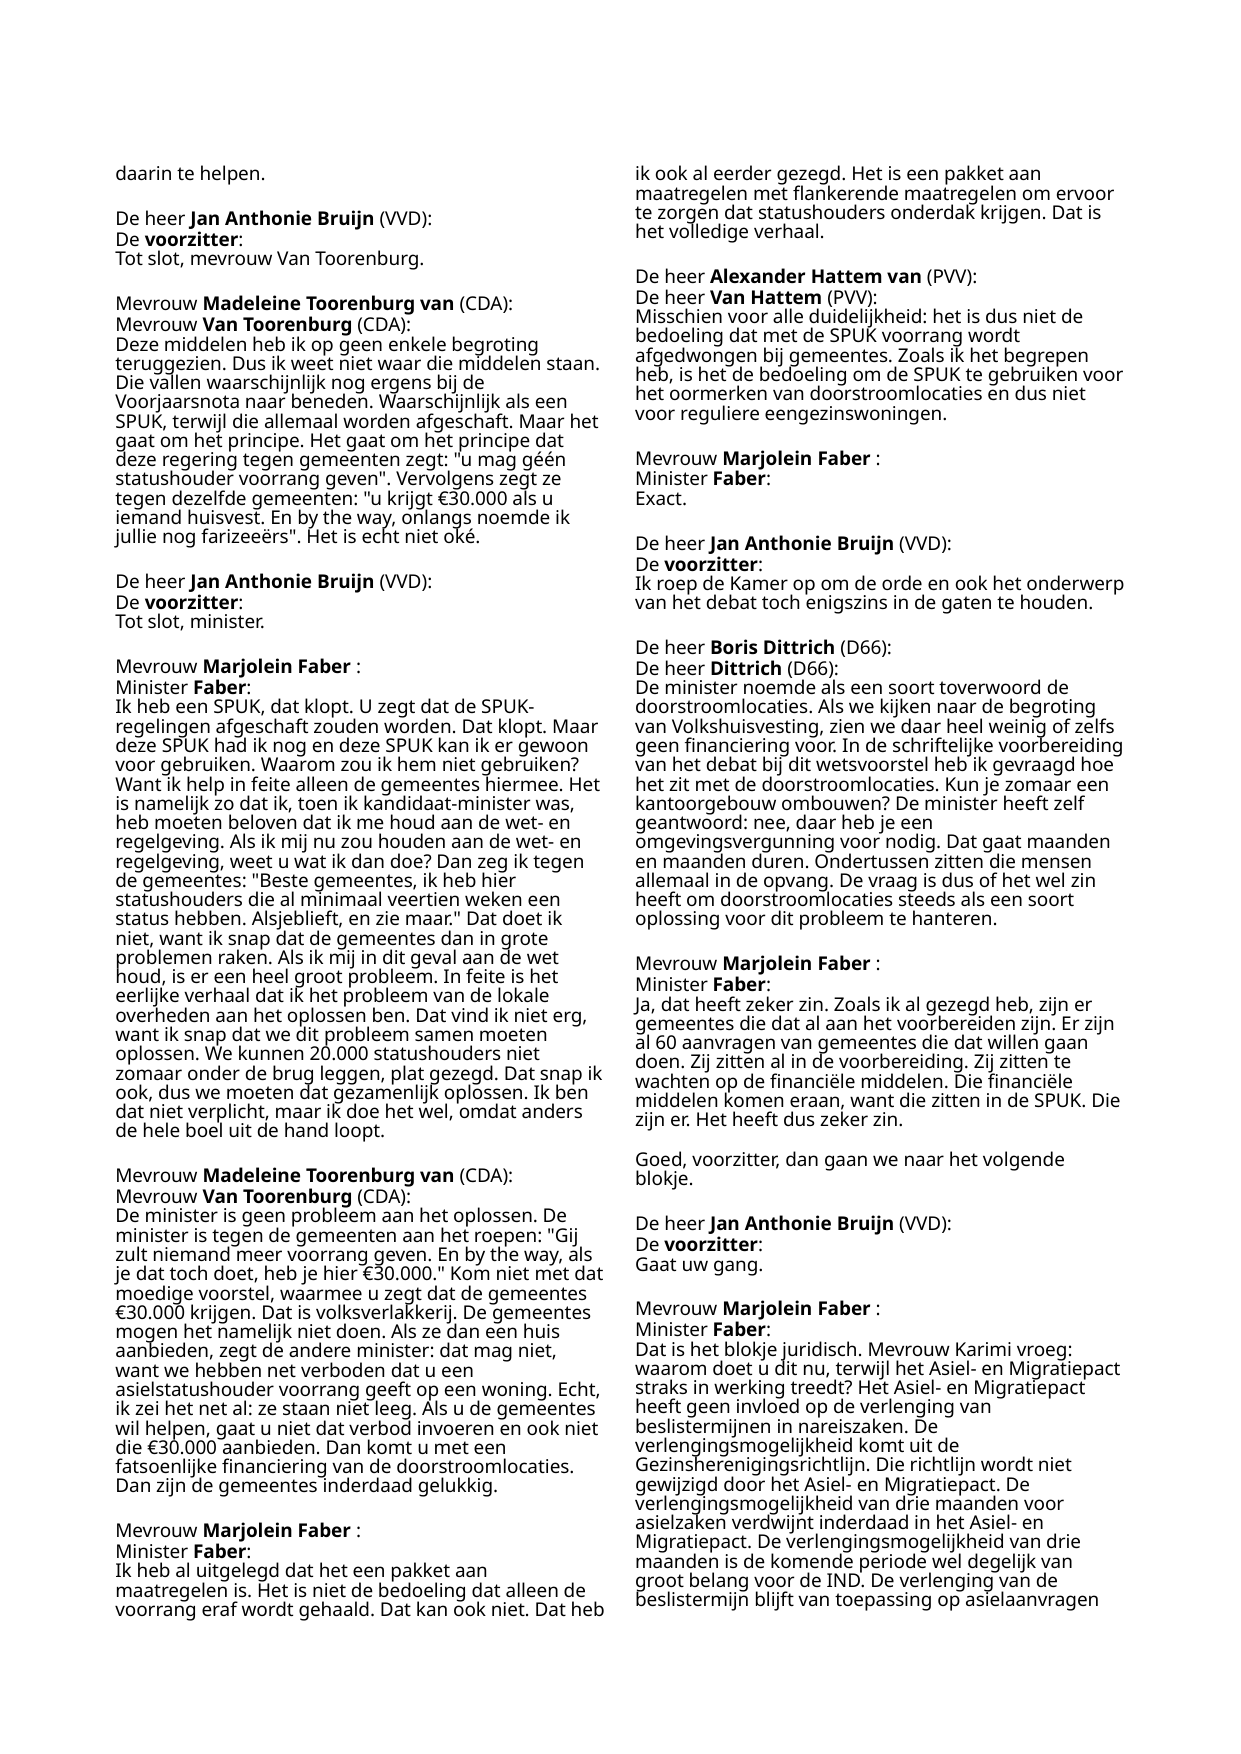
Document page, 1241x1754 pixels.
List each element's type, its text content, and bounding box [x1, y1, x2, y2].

text De minister is geen probleem aan het oplossen. De minister is tegen de gemeenten aan het roepen: "Gij zult niemand meer voorrang geven. En by the way, als je dat toch doet, heb je hier €30.000." Kom niet met dat moedige voorstel, waarmee u zegt dat de gemeentes €30.000 krijgen. Dat is volksverlakkerij. De gemeentes mogen het namelijk niet doen. Als ze dan een huis aanbieden, zegt de andere minister: dat mag niet, want we hebben net verboden dat u een asielstatushouder voorrang geeft op een woning. Echt, ik zei het net al: ze staan niet leeg. Als u de gemeentes wil helpen, gaat u niet dat verbod invoeren en ook niet die €30.000 aanbieden. Dan komt u met een fatsoenlijke financiering van de doorstroomlocaties. Dan zijn de gemeentes inderdaad gelukkig. [115, 1207, 605, 1497]
text De heer Dittrich (D66): [635, 660, 1125, 679]
text Ik roep de Kamer op om de orde en ook het onderwerp van het debat toch enigszins in de gaten te houden. [635, 575, 1125, 613]
text De heer Jan Anthonie Bruijn (VVD): [115, 568, 605, 594]
text De heer Van Hattem (PVV): [635, 289, 1125, 308]
text Misschien voor alle duidelijkheid: het is dus niet de bedoeling dat met de SPUK voorrang wordt afgedwongen bij gemeentes. Zoals ik het begrepen heb, is het de bedoeling om de SPUK te gebruiken voor het oormerken van doorstroomlocaties en dus niet voor reguliere eengezinswoningen. [635, 308, 1125, 424]
text Tot slot, mevrouw Van Toorenburg. [115, 250, 605, 270]
text Minister Faber: [115, 679, 605, 698]
text Mevrouw Marjolein Faber : [115, 653, 605, 679]
text Mevrouw Madeleine Toorenburg van (CDA): [115, 291, 605, 316]
text Deze middelen heb ik op geen enkele begroting teruggezien. Dus ik weet niet waar die middelen staan. Die vallen waarschijnlijk nog ergens bij de Voorjaarsnota naar beneden. Waarschijnlijk als een SPUK, terwijl die allemaal worden afgeschaft. Maar het gaat om het principe. Het gaat om het principe dat deze regering tegen gemeenten zegt: "u mag géén statushouder voorrang geven". Vervolgens zegt ze tegen dezelfde gemeenten: "u krijgt €30.000 als u iemand huisvest. En by the way, onlangs noemde ik jullie nog farizeeërs". Het is echt niet oké. [115, 336, 605, 547]
text De heer Jan Anthonie Bruijn (VVD): [635, 1211, 1125, 1236]
text Ik heb al uitgelegd dat het een pakket aan maatregelen is. Het is niet de bedoeling dat alleen de voorrang eraf wordt gehaald. Dat kan ook niet. Dat heb [115, 1562, 605, 1620]
text Gaat uw gang. [635, 1256, 1125, 1275]
text Mevrouw Madeleine Toorenburg van (CDA): [115, 1162, 605, 1188]
text Mevrouw Marjolein Faber : [635, 951, 1125, 976]
text Dat is het blokje juridisch. Mevrouw Karimi vroeg: waarom doet u dit nu, terwijl het Asiel- en Migratiepact straks in werking treedt? Het Asiel- en Migratiepact heeft geen invloed op de verlenging van beslistermijnen in nareiszaken. De verlengingsmogelijkheid komt uit de Gezinsherenigingsrichtlijn. Die richtlijn wordt niet gewijzigd door het Asiel- en Migratiepact. De verlengingsmogelijkheid van drie maanden voor asielzaken verdwijnt inderdaad in het Asiel- en Migratiepact. De verlengingsmogelijkheid van drie maanden is de komende periode wel degelijk van groot belang voor de IND. De verlenging van de beslistermijn blijft van toepassing op asielaanvragen [635, 1341, 1125, 1610]
text Ja, dat heeft zeker zin. Zoals ik al gezegd heb, zijn er gemeentes die dat al aan het voorbereiden zijn. Er zijn al 60 aanvragen van gemeentes die dat willen gaan doen. Zij zitten al in de voorbereiding. Zij zitten te wachten op de financiële middelen. Die financiële middelen komen eraan, want die zitten in de SPUK. Die zijn er. Het heeft dus zeker zin. [635, 996, 1125, 1130]
text Minister Faber: [635, 1321, 1125, 1341]
text De voorzitter: [115, 231, 605, 250]
text daarin te helpen. [115, 165, 605, 184]
text Exact. [635, 490, 1125, 509]
text Mevrouw Van Toorenburg (CDA): [115, 316, 605, 336]
text Goed, voorzitter, dan gaan we naar het volgende blokje. [635, 1151, 1125, 1190]
text Minister Faber: [115, 1543, 605, 1562]
text Mevrouw Marjolein Faber : [635, 1296, 1125, 1321]
text De heer Boris Dittrich (D66): [635, 634, 1125, 660]
text Minister Faber: [635, 470, 1125, 490]
text De heer Alexander Hattem van (PVV): [635, 263, 1125, 289]
text De voorzitter: [635, 556, 1125, 575]
text Ik heb een SPUK, dat klopt. U zegt dat de SPUK-regelingen afgeschaft zouden worden. Dat klopt. Maar deze SPUK had ik nog en deze SPUK kan ik er gewoon voor gebruiken. Waarom zou ik hem niet gebruiken? Want ik help in feite alleen de gemeentes hiermee. Het is namelijk zo dat ik, toen ik kandidaat-minister was, heb moeten beloven dat ik me houd aan de wet- en regelgeving. Als ik mij nu zou houden aan de wet- en regelgeving, weet u wat ik dan doe? Dan zeg ik tegen de gemeentes: "Beste gemeentes, ik heb hier statushouders die al minimaal veertien weken een status hebben. Alsjeblieft, en zie maar." Dat doet ik niet, want ik snap dat de gemeentes dan in grote problemen raken. Als ik mij in dit geval aan de wet houd, is er een heel groot probleem. In feite is het eerlijke verhaal dat ik het probleem van de lokale overheden aan het oplossen ben. Dat vind ik niet erg, want ik snap dat we dit probleem samen moeten oplossen. We kunnen 20.000 statushouders niet zomaar onder de brug leggen, plat gezegd. Dat snap ik ook, dus we moeten dat gezamenlijk oplossen. Ik ben dat niet verplicht, maar ik doe het wel, omdat anders de hele boel uit de hand loopt. [115, 698, 605, 1142]
text De heer Jan Anthonie Bruijn (VVD): [115, 205, 605, 231]
text ik ook al eerder gezegd. Het is een pakket aan maatregelen met flankerende maatregelen om ervoor te zorgen dat statushouders onderdak krijgen. Dat is het volledige verhaal. [635, 165, 1125, 242]
text Mevrouw Marjolein Faber : [115, 1517, 605, 1543]
text Mevrouw Van Toorenburg (CDA): [115, 1188, 605, 1207]
text De voorzitter: [635, 1236, 1125, 1256]
text De minister noemde als een soort toverwoord de doorstroomlocaties. Als we kijken naar de begroting van Volkshuisvesting, zien we daar heel weinig of zelfs geen financiering voor. In de schriftelijke voorbereiding van het debat bij dit wetsvoorstel heb ik gevraagd hoe het zit met de doorstroomlocaties. Kun je zomaar een kantoorgebouw ombouwen? De minister heeft zelf geantwoord: nee, daar heb je een omgevingsvergunning voor nodig. Dat gaat maanden en maanden duren. Ondertussen zitten die mensen allemaal in de opvang. De vraag is dus of het wel zin heeft om doorstroomlocaties steeds als een soort oplossing voor dit probleem te hanteren. [635, 679, 1125, 930]
text De voorzitter: [115, 594, 605, 613]
text Mevrouw Marjolein Faber : [635, 445, 1125, 470]
text Minister Faber: [635, 976, 1125, 996]
text Tot slot, minister. [115, 613, 605, 633]
text De heer Jan Anthonie Bruijn (VVD): [635, 530, 1125, 556]
